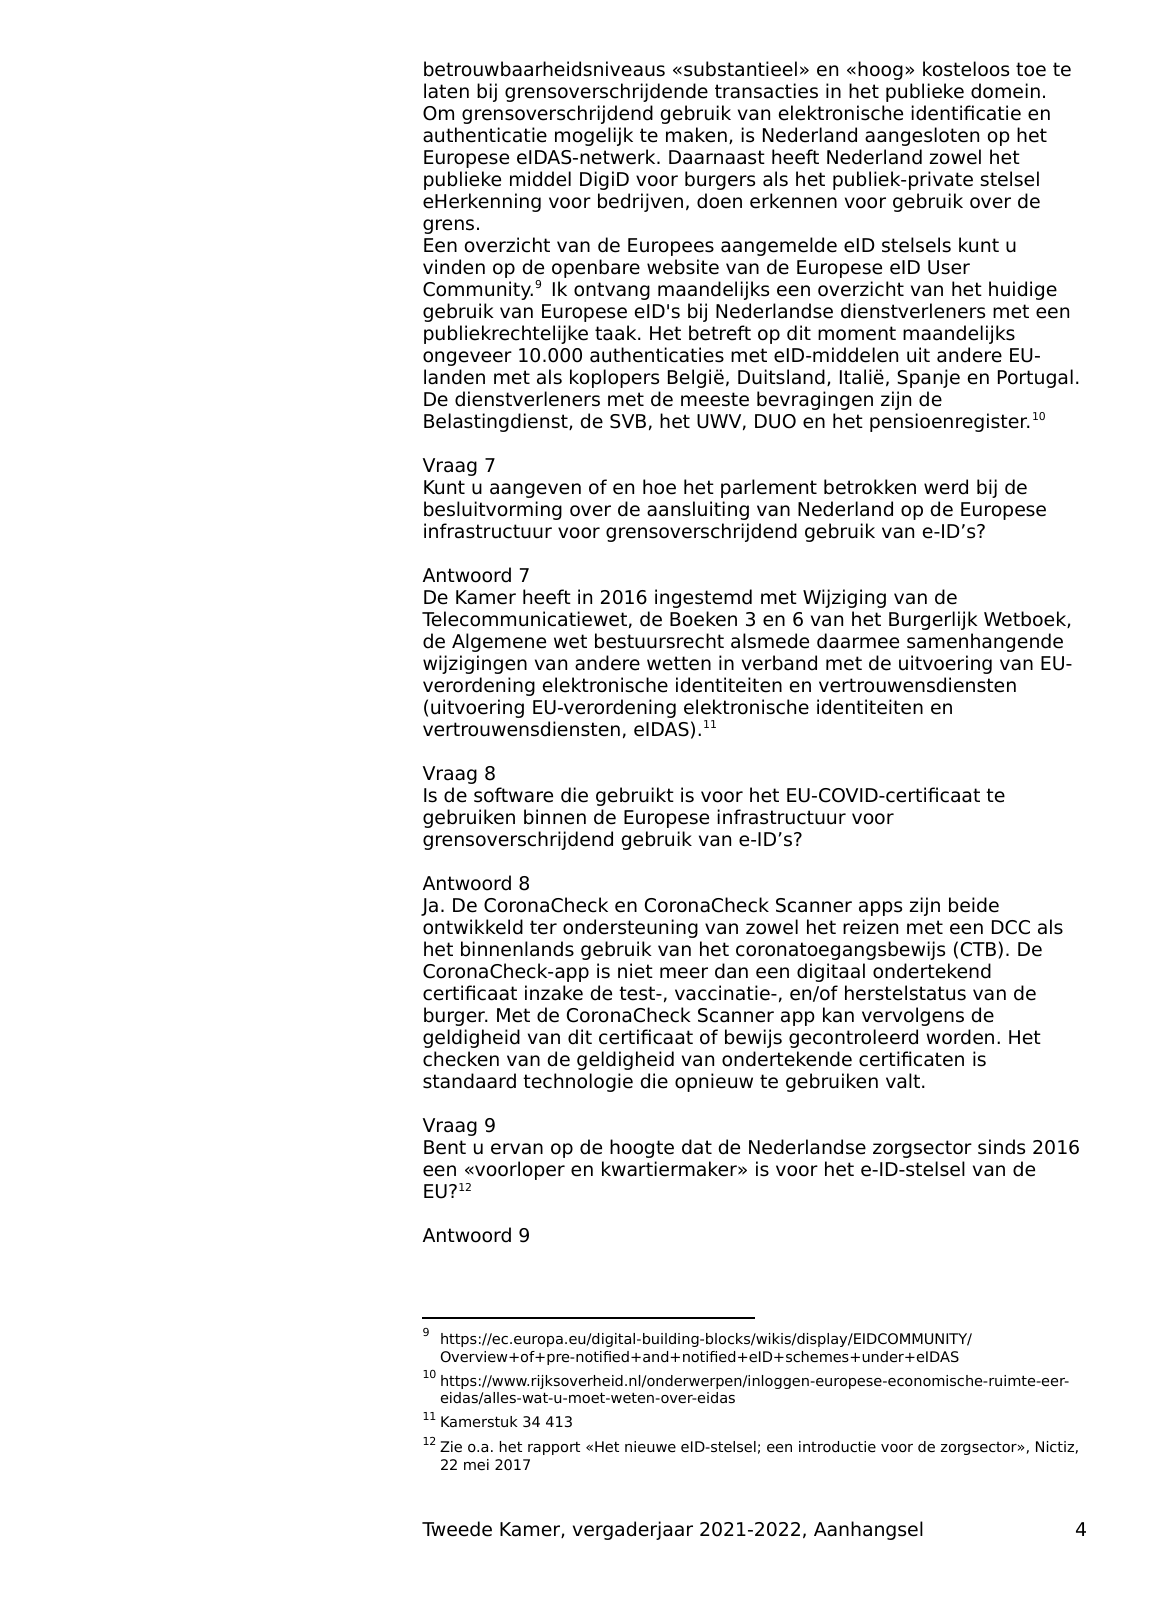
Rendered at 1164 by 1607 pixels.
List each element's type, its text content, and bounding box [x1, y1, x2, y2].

text Antwoord 9 [422, 1225, 1087, 1247]
text Een overzicht van de Europees aangemelde eID stelsels kunt u vinden op de openbare website van de Europese eID User Community. Ik ontvang maandelijks een overzicht van het huidige gebruik van Europese eID's bij Nederlandse dienstverleners met een publiekrechtelijke taak. Het betreft op dit moment maandelijks ongeveer 10.000 authenticaties met eID-middelen uit andere EU-landen met als koplopers België, Duitsland, Italië, Spanje en Portugal. De dienstverleners met de meeste bevragingen zijn de Belastingdienst, de SVB, het UWV, DUO en het pensioenregister. [422, 235, 1087, 433]
text Antwoord 7 [422, 565, 1087, 587]
text Antwoord 8 [422, 873, 1087, 895]
text https://ec.europa.eu/digital-building-blocks/wikis/display/EIDCOMMUNITY/Overview+of+pre-notified+and+notified+eID+schemes+under+eIDAS [422, 1327, 1087, 1366]
text Is de software die gebruikt is voor het EU-COVID-certificaat te gebruiken binnen de Europese infrastructuur voor grensoverschrijdend gebruik van e-ID’s? [422, 785, 1087, 851]
text Vraag 9 [422, 1115, 1087, 1137]
text Vraag 8 [422, 763, 1087, 785]
text betrouwbaarheidsniveaus «substantieel» en «hoog» kosteloos toe te laten bij grensoverschrijdende transacties in het publieke domein. Om grensoverschrijdend gebruik van elektronische identificatie en authenticatie mogelijk te maken, is Nederland aangesloten op het Europese eIDAS-netwerk. Daarnaast heeft Nederland zowel het publieke middel DigiD voor burgers als het publiek-private stelsel eHerkenning voor bedrijven, doen erkennen voor gebruik over de grens. [422, 59, 1087, 235]
text Bent u ervan op de hoogte dat de Nederlandse zorgsector sinds 2016 een «voorloper en kwartiermaker» is voor het e-ID-stelsel van de EU? [422, 1137, 1087, 1203]
text Zie o.a. het rapport «Het nieuwe eID-stelsel; een introductie voor de zorgsector», Nictiz, 22 mei 2017 [422, 1435, 1087, 1474]
text Kunt u aangeven of en hoe het parlement betrokken werd bij de besluitvorming over de aansluiting van Nederland op de Europese infrastructuur voor grensoverschrijdend gebruik van e-ID’s? [422, 477, 1087, 543]
text Kamerstuk 34 413 [422, 1410, 1087, 1432]
text Vraag 7 [422, 455, 1087, 477]
text https://www.rijksoverheid.nl/onderwerpen/inloggen-europese-economische-ruimte-eer-eidas/alles-wat-u-moet-weten-over-eidas [422, 1368, 1087, 1407]
text De Kamer heeft in 2016 ingestemd met Wijziging van de Telecommunicatiewet, de Boeken 3 en 6 van het Burgerlijk Wetboek, de Algemene wet bestuursrecht alsmede daarmee samenhangende wijzigingen van andere wetten in verband met de uitvoering van EU-verordening elektronische identiteiten en vertrouwensdiensten (uitvoering EU-verordening elektronische identiteiten en vertrouwensdiensten, eIDAS). [422, 587, 1087, 741]
text Ja. De CoronaCheck en CoronaCheck Scanner apps zijn beide ontwikkeld ter ondersteuning van zowel het reizen met een DCC als het binnenlands gebruik van het coronatoegangsbewijs (CTB). De CoronaCheck-app is niet meer dan een digitaal ondertekend certificaat inzake de test-, vaccinatie-, en/of herstelstatus van de burger. Met de CoronaCheck Scanner app kan vervolgens de geldigheid van dit certificaat of bewijs gecontroleerd worden. Het checken van de geldigheid van ondertekende certificaten is standaard technologie die opnieuw te gebruiken valt. [422, 895, 1087, 1093]
